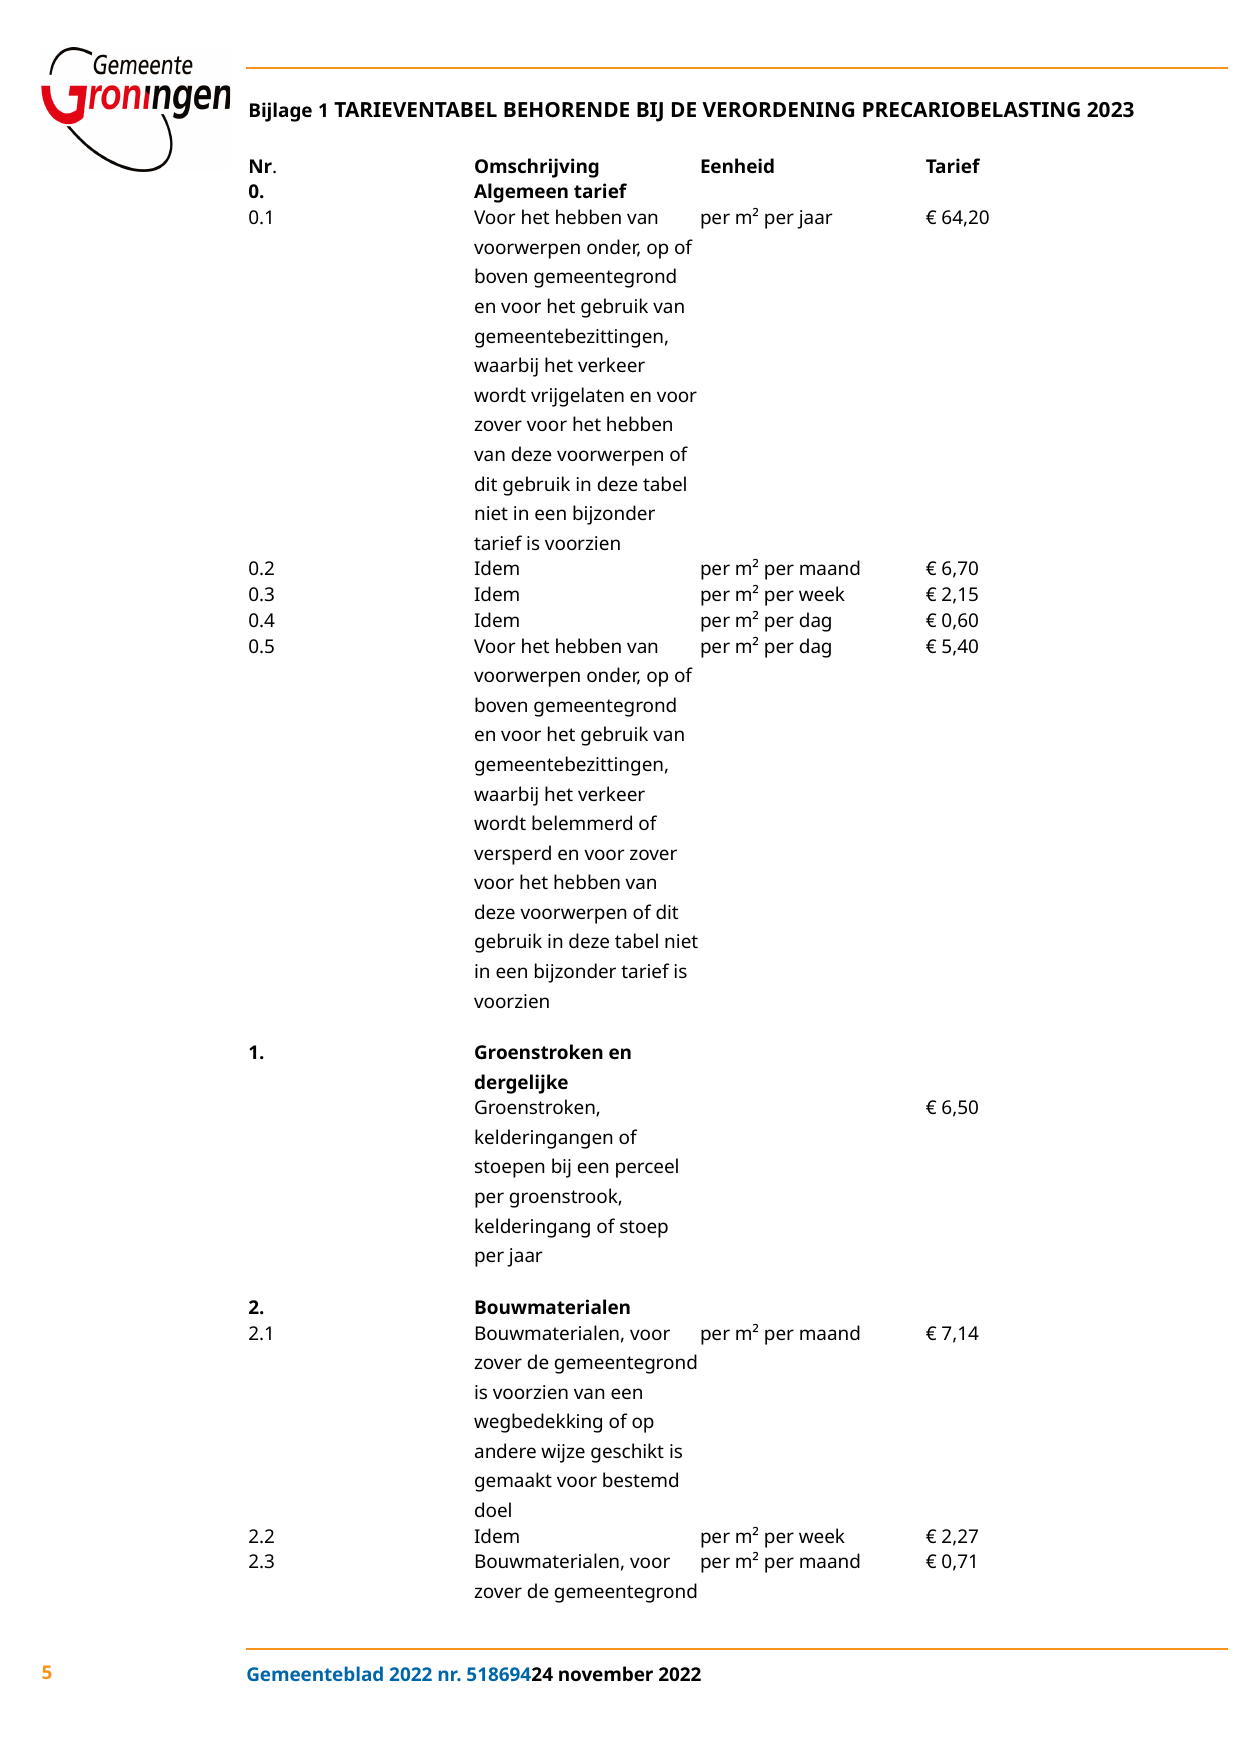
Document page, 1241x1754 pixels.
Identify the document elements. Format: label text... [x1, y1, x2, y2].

table_cell Voor het hebben van voorwerpen onder, op of boven gemeentegrond en voor het gebruik van gemeentebezittingen, waarbij het verkeer wordt belemmerd of versperd en voor zover voor het hebben van deze voorwerpen of dit gebruik in deze tabel niet in een bijzonder tarief is voorzien [474, 633, 700, 1013]
table_cell per m² per jaar [700, 205, 926, 556]
table_cell 0. [248, 179, 474, 204]
table_header Eenheid [700, 153, 926, 179]
table_cell Idem [474, 607, 700, 633]
table_cell 0.5 [248, 633, 474, 1013]
table_cell per m² per maand [700, 1549, 926, 1604]
table_cell Idem [474, 1523, 700, 1549]
table_cell € 6,70 [926, 556, 1152, 581]
table_cell € 2,15 [926, 581, 1152, 607]
table_cell per m² per week [700, 581, 926, 607]
table_cell € 7,14 [926, 1320, 1152, 1523]
table_cell [926, 1039, 1152, 1094]
table_cell € 0,71 [926, 1549, 1152, 1604]
table_cell [926, 1294, 1152, 1320]
table_cell [700, 1294, 926, 1320]
table_cell Bouwmaterialen [474, 1294, 700, 1320]
table_cell 0.3 [248, 581, 474, 607]
table_cell per m² per maand [700, 1320, 926, 1523]
table_cell [926, 179, 1152, 204]
table_cell [700, 1268, 926, 1294]
table_cell Groenstroken, kelderingangen of stoepen bij een perceel per groenstrook, kelderingang of stoep per jaar [474, 1095, 700, 1268]
table_cell per m² per week [700, 1523, 926, 1549]
table_cell € 64,20 [926, 205, 1152, 556]
table_cell 2. [248, 1294, 474, 1320]
table_cell [926, 1014, 1152, 1039]
table_cell [248, 1014, 474, 1039]
table_cell [700, 1014, 926, 1039]
table_cell [700, 179, 926, 204]
table_cell Idem [474, 581, 700, 607]
table_cell [474, 1268, 700, 1294]
table_cell Algemeen tarief [474, 179, 700, 204]
table_cell 0.4 [248, 607, 474, 633]
table_cell € 0,60 [926, 607, 1152, 633]
table_cell per m² per maand [700, 556, 926, 581]
table_cell 2.3 [248, 1549, 474, 1604]
table_cell € 6,50 [926, 1095, 1152, 1268]
table_header Nr. [248, 153, 474, 179]
table_cell Idem [474, 556, 700, 581]
table_cell Voor het hebben van voorwerpen onder, op of boven gemeentegrond en voor het gebruik van gemeentebezittingen, waarbij het verkeer wordt vrijgelaten en voor zover voor het hebben van deze voorwerpen of dit gebruik in deze tabel niet in een bijzonder tarief is voorzien [474, 205, 700, 556]
table_header Tarief [926, 153, 1152, 179]
table_header Omschrijving [474, 153, 700, 179]
table_cell Bouwmaterialen, voor zover de gemeentegrond is voorzien van een wegbedekking of op andere wijze geschikt is gemaakt voor bestemd doel [474, 1320, 700, 1523]
table_cell per m² per dag [700, 633, 926, 1013]
table_cell € 5,40 [926, 633, 1152, 1013]
table_cell € 2,27 [926, 1523, 1152, 1549]
table_cell 0.2 [248, 556, 474, 581]
table_cell [926, 1268, 1152, 1294]
table_cell per m² per dag [700, 607, 926, 633]
table_cell 2.1 [248, 1320, 474, 1523]
table_cell [248, 1095, 474, 1268]
text Bijlage 1 TARIEVENTABEL BEHORENDE BIJ DE VERORDENING PRECARIOBELASTING 2023 [248, 95, 1152, 123]
table_cell [248, 1268, 474, 1294]
picture [41, 47, 231, 172]
table_cell Groenstroken en dergelijke [474, 1039, 700, 1094]
table_cell 1. [248, 1039, 474, 1094]
table_cell 0.1 [248, 205, 474, 556]
table_cell 2.2 [248, 1523, 474, 1549]
table_cell [474, 1014, 700, 1039]
table_cell [700, 1039, 926, 1094]
table_cell Bouwmaterialen, voor zover de gemeentegrond [474, 1549, 700, 1604]
table_cell [700, 1095, 926, 1268]
